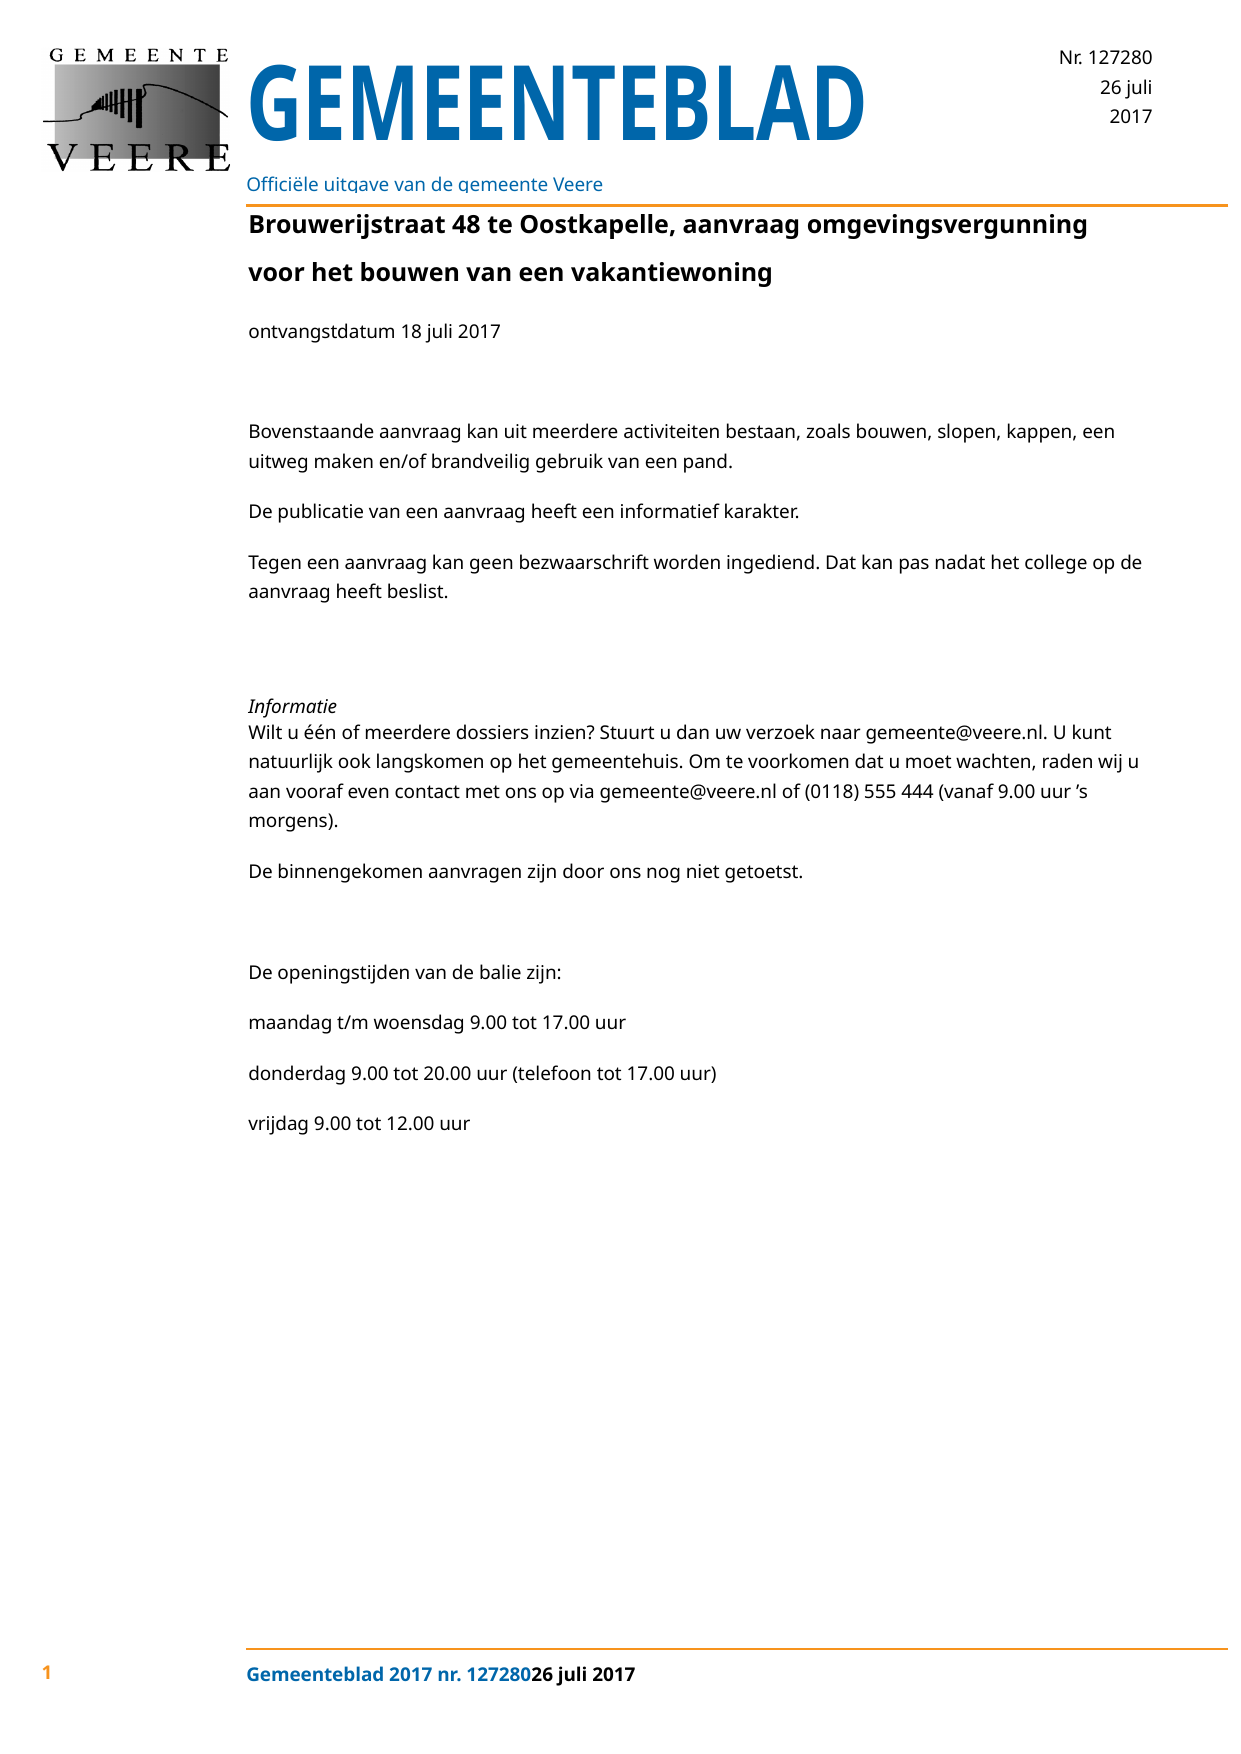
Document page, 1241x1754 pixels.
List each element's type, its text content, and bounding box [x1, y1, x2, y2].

text Tegen een aanvraag kan geen bezwaarschrift worden ingediend. Dat kan pas nadat het college op de aanvraag heeft beslist. [248, 549, 1152, 604]
text Wilt u één of meerdere dossiers inzien? Stuurt u dan uw verzoek naar gemeente@veere.nl. U kunt natuurlijk ook langskomen op het gemeentehuis. Om te voorkomen dat u moet wachten, raden wij u aan vooraf even contact met ons op via gemeente@veere.nl of (0118) 555 444 (vanaf 9.00 uur ’s morgens). [248, 719, 1152, 833]
text Bovenstaande aanvraag kan uit meerdere activiteiten bestaan, zoals bouwen, slopen, kappen, een uitweg maken en/of brandveilig gebruik van een pand. [248, 419, 1152, 474]
text Informatie [248, 693, 1152, 719]
text donderdag 9.00 tot 20.00 uur (telefoon tot 17.00 uur) [248, 1060, 1152, 1085]
picture [41, 47, 231, 172]
text De publicatie van een aanvraag heeft een informatief karakter. [248, 499, 1152, 524]
text ontvangstdatum 18 juli 2017 [248, 318, 1152, 344]
text De openingstijden van de balie zijn: [248, 959, 1152, 984]
text Brouwerijstraat 48 te Oostkapelle, aanvraag omgevingsvergunning voor het bouwen van een vakantiewoning [248, 207, 1152, 288]
text vrijdag 9.00 tot 12.00 uur [248, 1110, 1152, 1136]
text maandag t/m woensdag 9.00 tot 17.00 uur [248, 1009, 1152, 1035]
text De binnengekomen aanvragen zijn door ons nog niet getoetst. [248, 858, 1152, 884]
